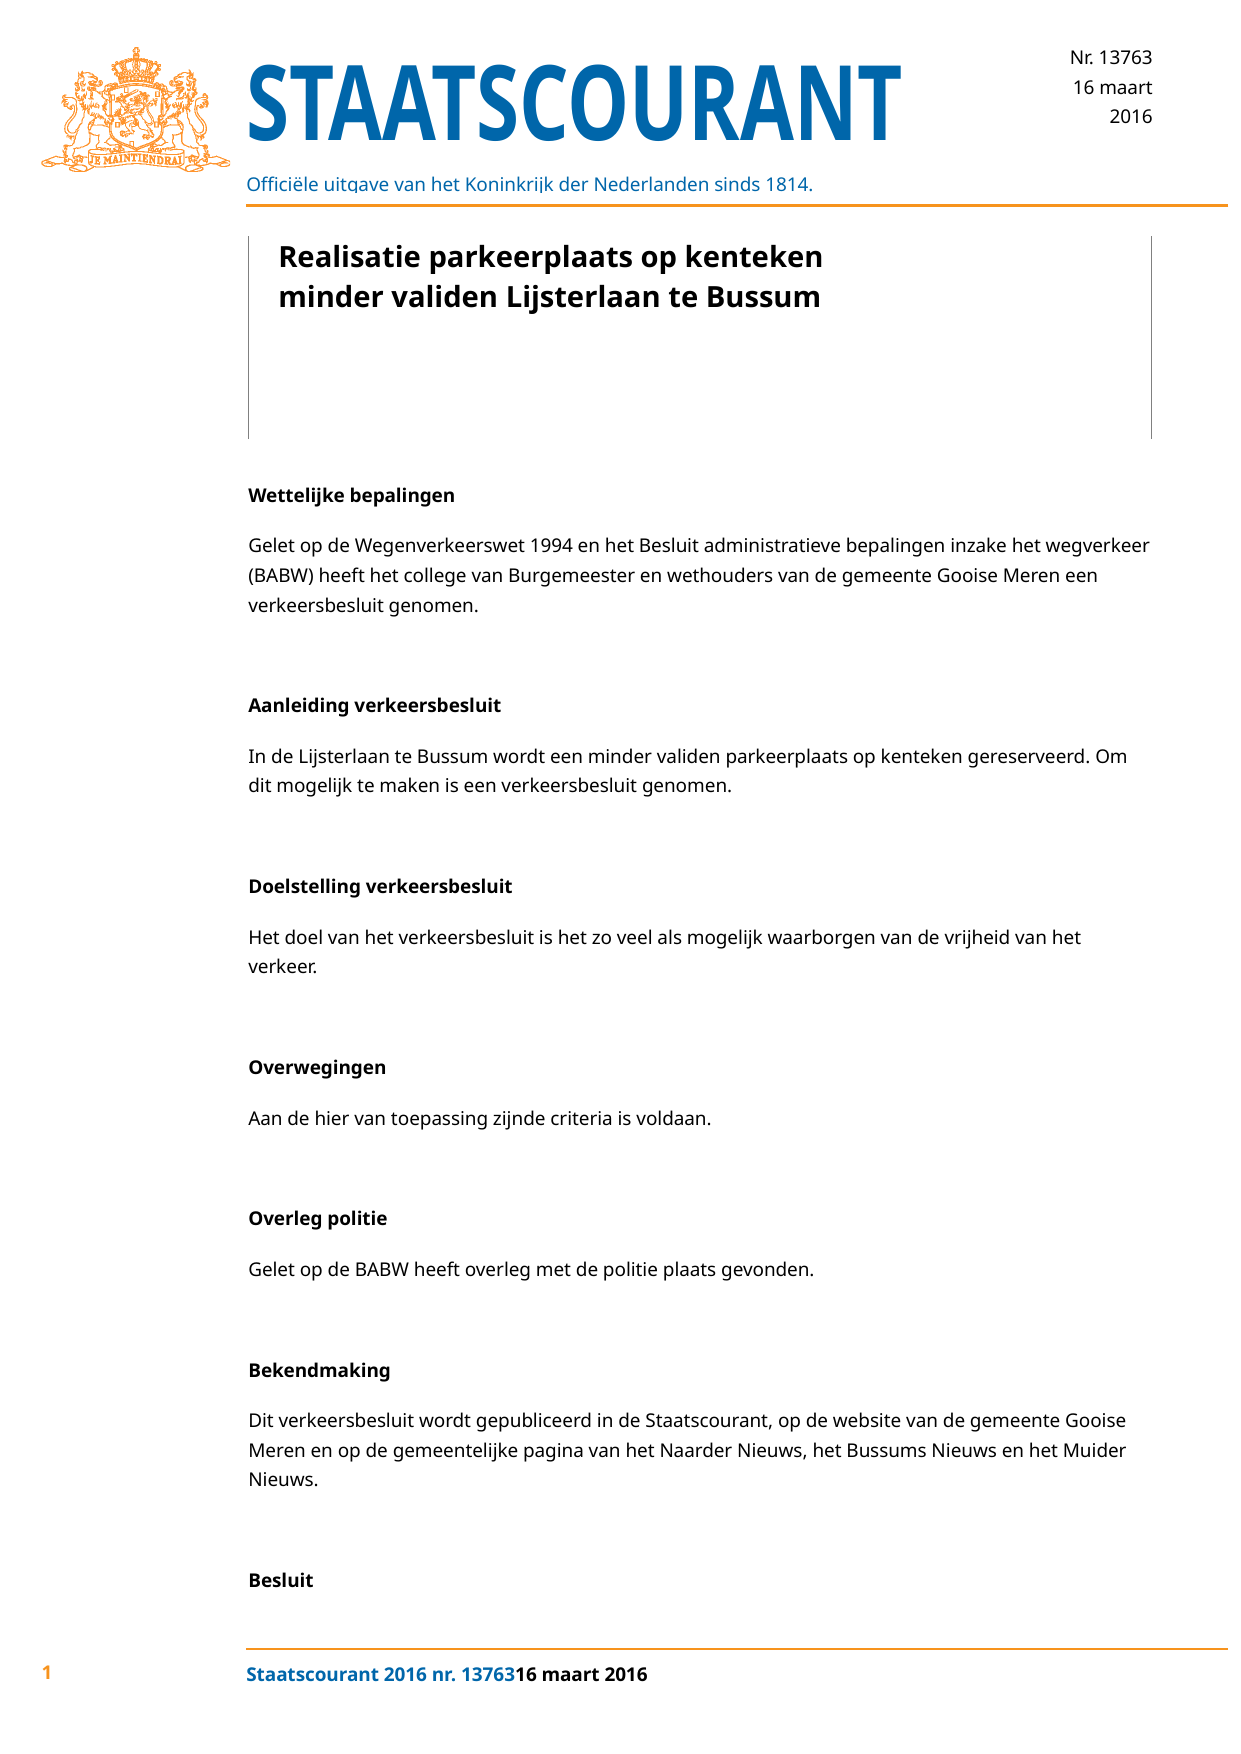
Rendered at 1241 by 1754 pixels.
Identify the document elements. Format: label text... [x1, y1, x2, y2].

text Dit verkeersbesluit wordt gepubliceerd in de Staatscourant, op de website van de gemeente Gooise Meren en op de gemeentelijke pagina van het Naarder Nieuws, het Bussums Nieuws en het Muider Nieuws. [248, 1407, 1152, 1492]
table_header [850, 414, 1151, 439]
text In de Lijsterlaan te Bussum wordt een minder validen parkeerplaats op kenteken gereserveerd. Om dit mogelijk te maken is een verkeersbesluit genomen. [248, 743, 1152, 798]
text Wettelijke bepalingen [248, 482, 1152, 508]
text Overleg politie [248, 1206, 1152, 1231]
table_header [1090, 236, 1151, 413]
picture [912, 236, 1090, 414]
text Doelstelling verkeersbesluit [248, 873, 1152, 899]
table_header Realisatie parkeerplaats op kenteken minder validen Lijsterlaan te Bussum [249, 236, 850, 439]
text Gelet op de Wegenverkeerswet 1994 en het Besluit administratieve bepalingen inzake het wegverkeer (BABW) heeft het college van Burgemeester en wethouders van de gemeente Gooise Meren een verkeersbesluit genomen. [248, 533, 1152, 618]
text Het doel van het verkeersbesluit is het zo veel als mogelijk waarborgen van de vrijheid van het verkeer. [248, 924, 1152, 979]
text Gelet op de BABW heeft overleg met de politie plaats gevonden. [248, 1256, 1152, 1282]
text Bekendmaking [248, 1357, 1152, 1383]
text Aan de hier van toepassing zijnde criteria is voldaan. [248, 1105, 1152, 1131]
text Besluit [248, 1567, 1152, 1593]
picture [41, 47, 231, 172]
text Aanleiding verkeersbesluit [248, 693, 1152, 718]
table_header [850, 236, 912, 413]
text Overwegingen [248, 1054, 1152, 1080]
